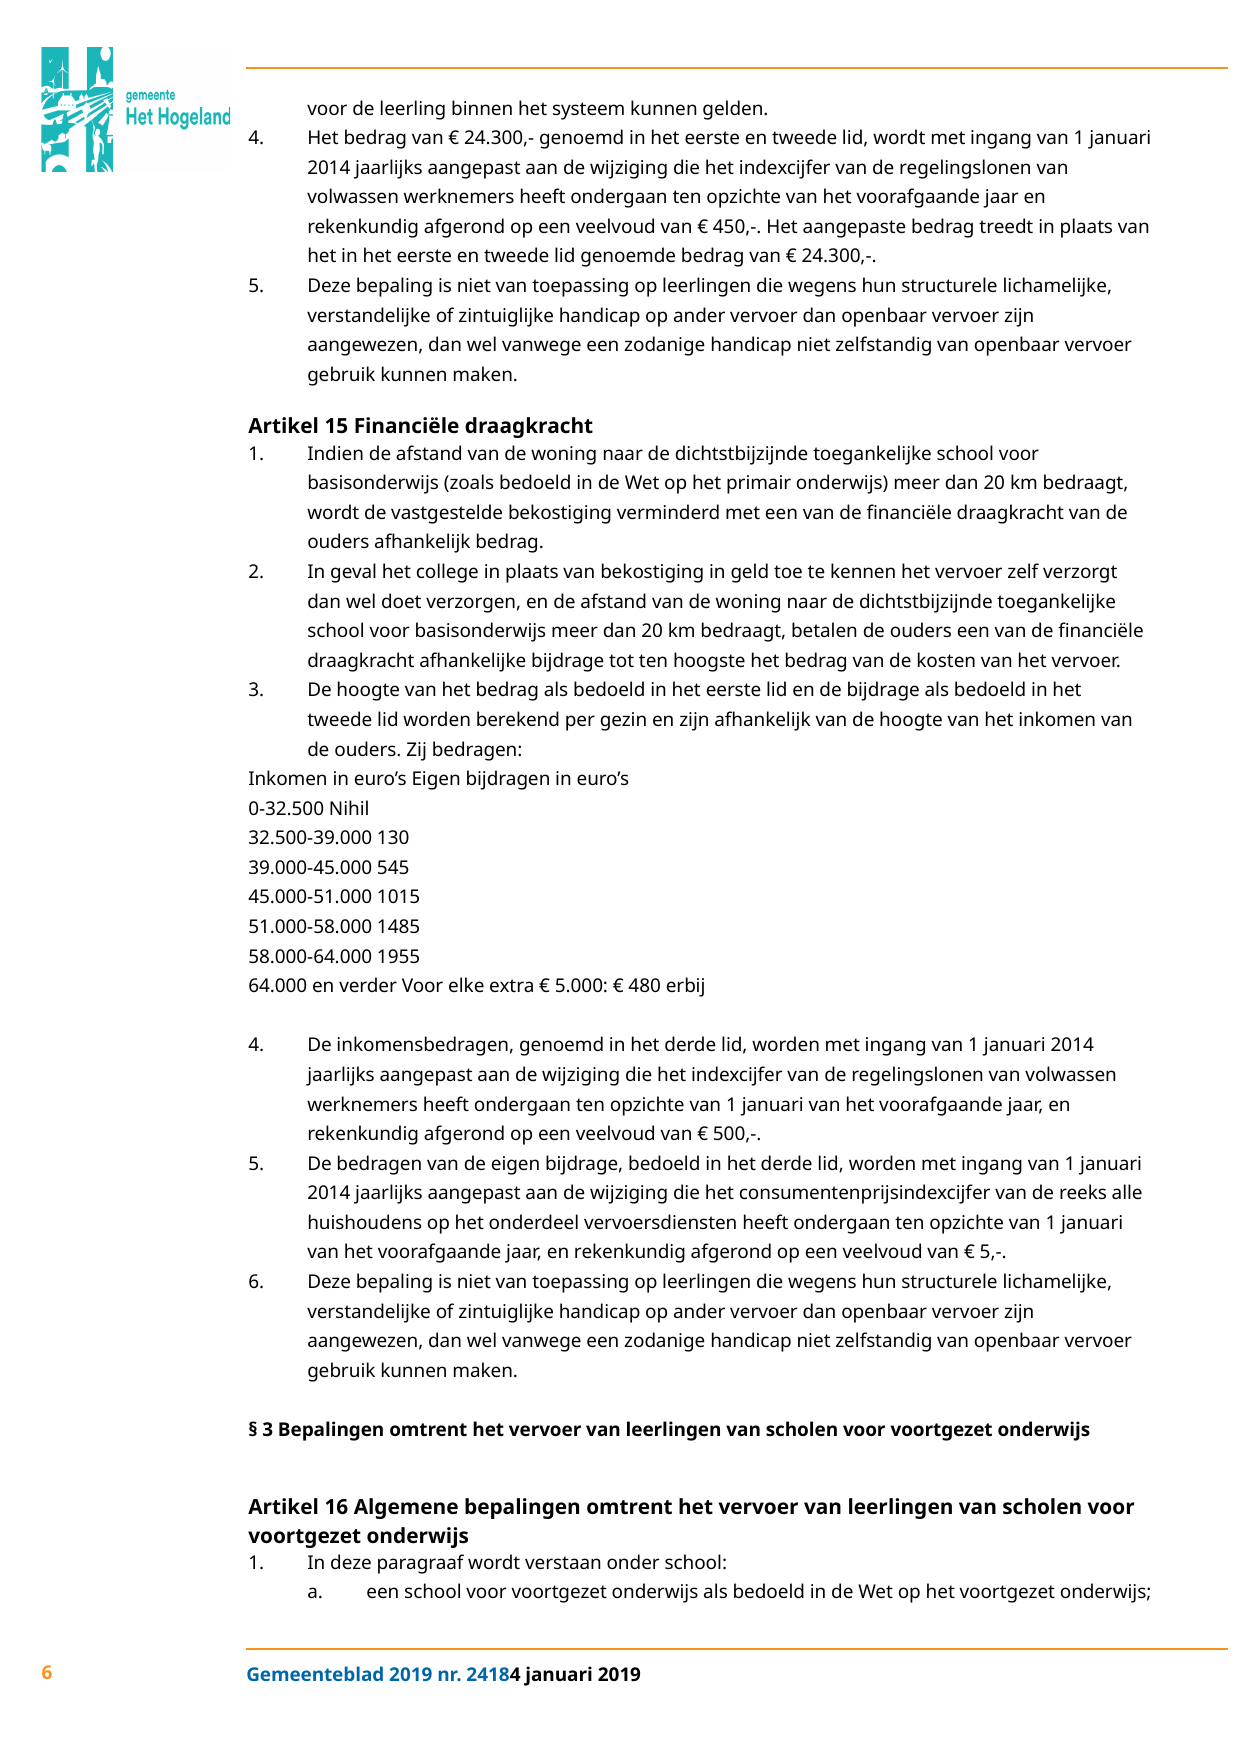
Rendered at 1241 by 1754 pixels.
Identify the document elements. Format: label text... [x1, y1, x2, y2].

list In geval het college in plaats van bekostiging in geld toe te kennen het vervoer zelf verzorgt dan wel doet verzorgen, en de afstand van de woning naar de dichtstbijzijnde toegankelijke school voor basisonderwijs meer dan 20 km bedraagt, betalen de ouders een van de financiële draagkracht afhankelijke bijdrage tot ten hoogste het bedrag van de kosten van het vervoer. [248, 558, 1152, 673]
text 0-32.500 Nihil [248, 795, 1152, 821]
list De inkomensbedragen, genoemd in het derde lid, worden met ingang van 1 januari 2014 jaarlijks aangepast aan de wijziging die het indexcijfer van de regelingslonen van volwassen werknemers heeft ondergaan ten opzichte van 1 januari van het voorafgaande jaar, en rekenkundig afgerond op een veelvoud van € 500,-. [248, 1032, 1152, 1146]
text 45.000-51.000 1015 [248, 884, 1152, 909]
text § 3 Bepalingen omtrent het vervoer van leerlingen van scholen voor voortgezet onderwijs [248, 1416, 1152, 1442]
picture [41, 47, 231, 172]
list Indien de afstand van de woning naar de dichtstbijzijnde toegankelijke school voor basisonderwijs (zoals bedoeld in de Wet op het primair onderwijs) meer dan 20 km bedraagt, wordt de vastgestelde bekostiging verminderd met een van de financiële draagkracht van de ouders afhankelijk bedrag. [248, 440, 1152, 554]
list De hoogte van het bedrag als bedoeld in het eerste lid en de bijdrage als bedoeld in het tweede lid worden berekend per gezin en zijn afhankelijk van de hoogte van het inkomen van de ouders. Zij bedragen: [248, 677, 1152, 761]
text 51.000-58.000 1485 [248, 913, 1152, 939]
text 64.000 en verder Voor elke extra € 5.000: € 480 erbij [248, 972, 1152, 998]
text Inkomen in euro’s Eigen bijdragen in euro’s [248, 765, 1152, 791]
list voor de leerling binnen het systeem kunnen gelden. [248, 95, 1152, 121]
list In deze paragraaf wordt verstaan onder school: [248, 1549, 1152, 1575]
text Artikel 15 Financiële draagkracht [248, 411, 1152, 440]
list Deze bepaling is niet van toepassing op leerlingen die wegens hun structurele lichamelijke, verstandelijke of zintuiglijke handicap op ander vervoer dan openbaar vervoer zijn aangewezen, dan wel vanwege een zodanige handicap niet zelfstandig van openbaar vervoer gebruik kunnen maken. [248, 1268, 1152, 1383]
text 32.500-39.000 130 [248, 824, 1152, 850]
text 39.000-45.000 545 [248, 854, 1152, 880]
list Deze bepaling is niet van toepassing op leerlingen die wegens hun structurele lichamelijke, verstandelijke of zintuiglijke handicap op ander vervoer dan openbaar vervoer zijn aangewezen, dan wel vanwege een zodanige handicap niet zelfstandig van openbaar vervoer gebruik kunnen maken. [248, 272, 1152, 387]
text 58.000-64.000 1955 [248, 943, 1152, 968]
list Het bedrag van € 24.300,- genoemd in het eerste en tweede lid, wordt met ingang van 1 januari 2014 jaarlijks aangepast aan de wijziging die het indexcijfer van de regelingslonen van volwassen werknemers heeft ondergaan ten opzichte van het voorafgaande jaar en rekenkundig afgerond op een veelvoud van € 450,-. Het aangepaste bedrag treedt in plaats van het in het eerste en tweede lid genoemde bedrag van € 24.300,-. [248, 124, 1152, 268]
list een school voor voortgezet onderwijs als bedoeld in de Wet op het voortgezet onderwijs; [307, 1579, 1152, 1604]
text Artikel 16 Algemene bepalingen omtrent het vervoer van leerlingen van scholen voor voortgezet onderwijs [248, 1492, 1152, 1549]
list De bedragen van de eigen bijdrage, bedoeld in het derde lid, worden met ingang van 1 januari 2014 jaarlijks aangepast aan de wijziging die het consumentenprijsindexcijfer van de reeks alle huishoudens op het onderdeel vervoersdiensten heeft ondergaan ten opzichte van 1 januari van het voorafgaande jaar, en rekenkundig afgerond op een veelvoud van € 5,-. [248, 1150, 1152, 1264]
